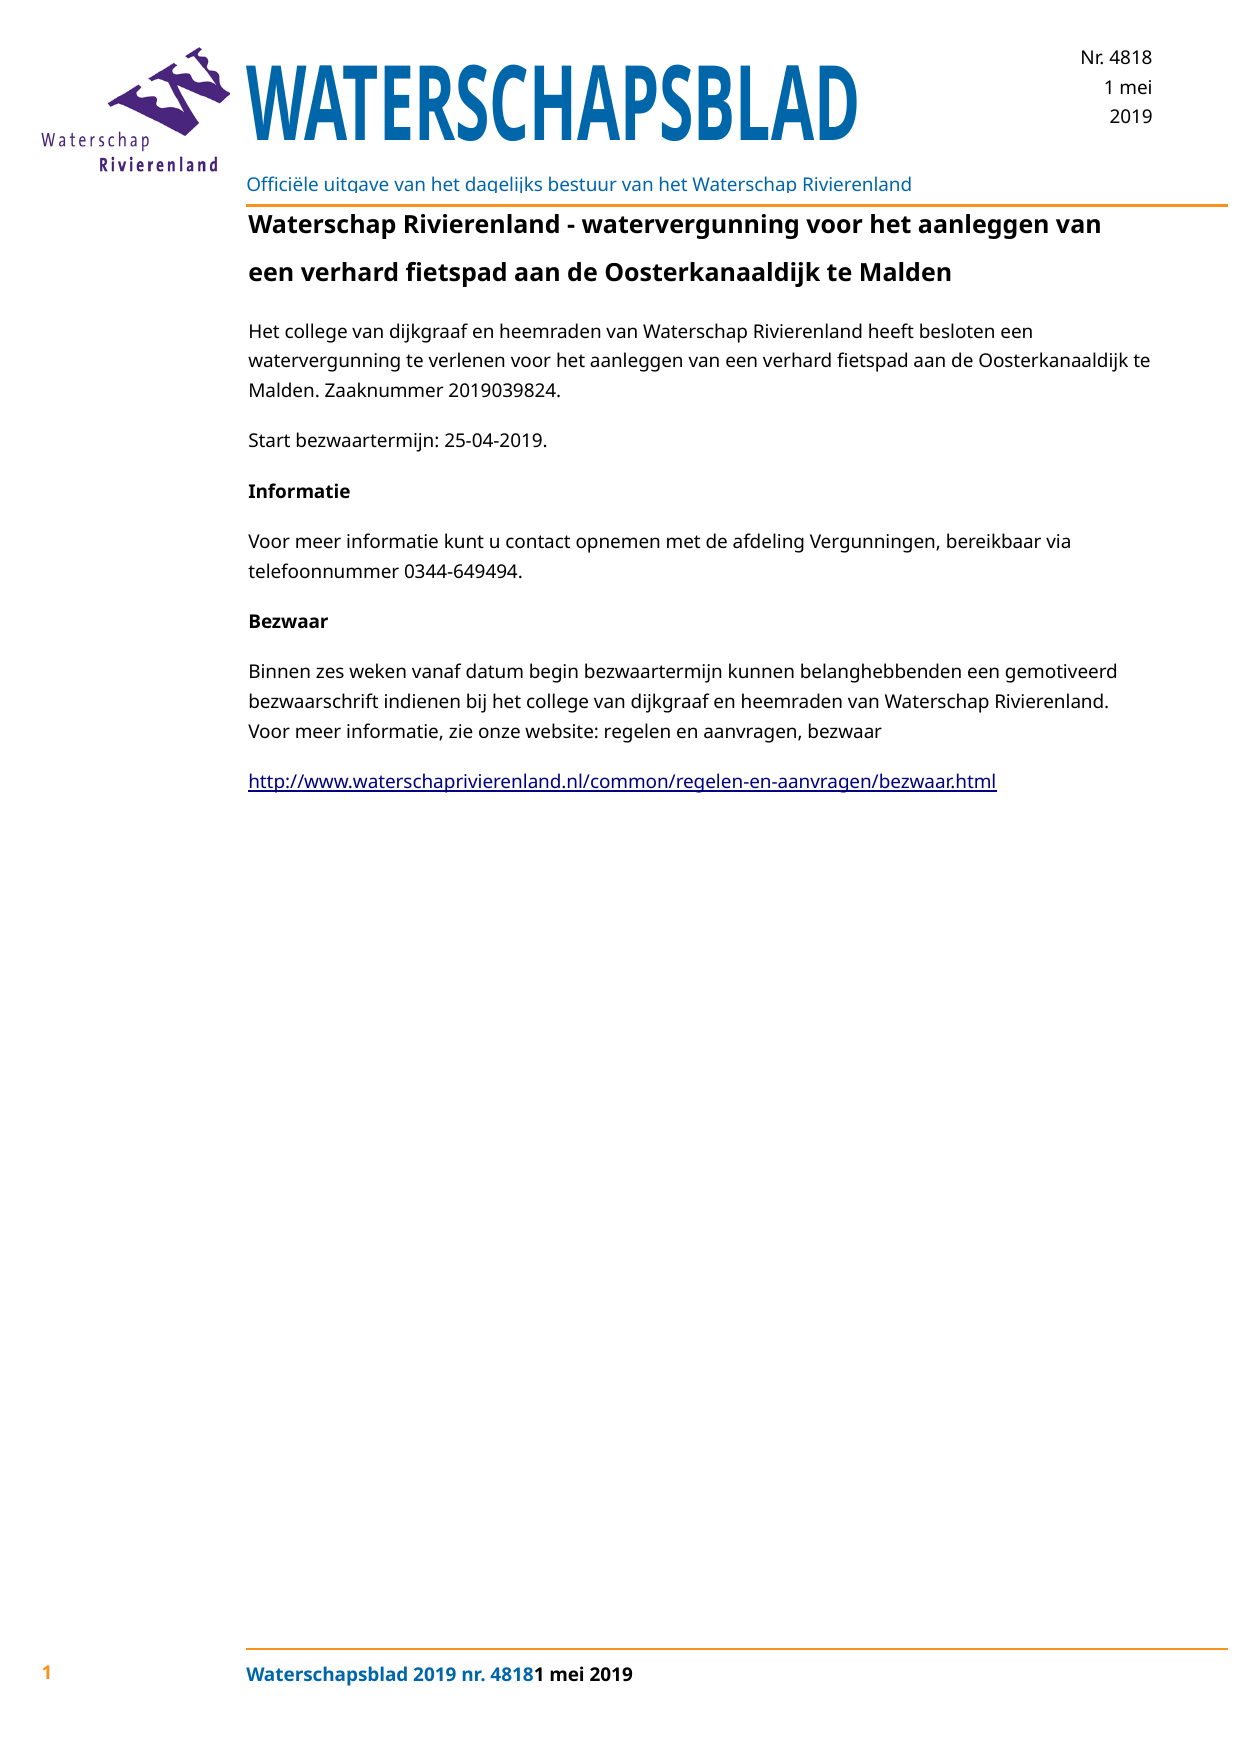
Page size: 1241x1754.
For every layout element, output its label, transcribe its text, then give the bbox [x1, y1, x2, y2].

text Start bezwaartermijn: 25-04-2019. [248, 427, 1152, 453]
text Informatie [248, 478, 1152, 504]
text Het college van dijkgraaf en heemraden van Waterschap Rivierenland heeft besloten een watervergunning te verlenen voor het aanleggen van een verhard fietspad aan de Oosterkanaaldijk te Malden. Zaaknummer 2019039824. [248, 318, 1152, 403]
text Bezwaar [248, 608, 1152, 634]
text Waterschap Rivierenland - watervergunning voor het aanleggen van een verhard fietspad aan de Oosterkanaaldijk te Malden [248, 207, 1152, 288]
picture [41, 47, 231, 172]
text Voor meer informatie kunt u contact opnemen met de afdeling Vergunningen, bereikbaar via telefoonnummer 0344-649494. [248, 528, 1152, 584]
text http://www.waterschaprivierenland.nl/common/regelen-en-aanvragen/bezwaar.html [248, 768, 1152, 794]
text Binnen zes weken vanaf datum begin bezwaartermijn kunnen belanghebbenden een gemotiveerd bezwaarschrift indienen bij het college van dijkgraaf en heemraden van Waterschap Rivierenland. Voor meer informatie, zie onze website: regelen en aanvragen, bezwaar [248, 659, 1152, 744]
